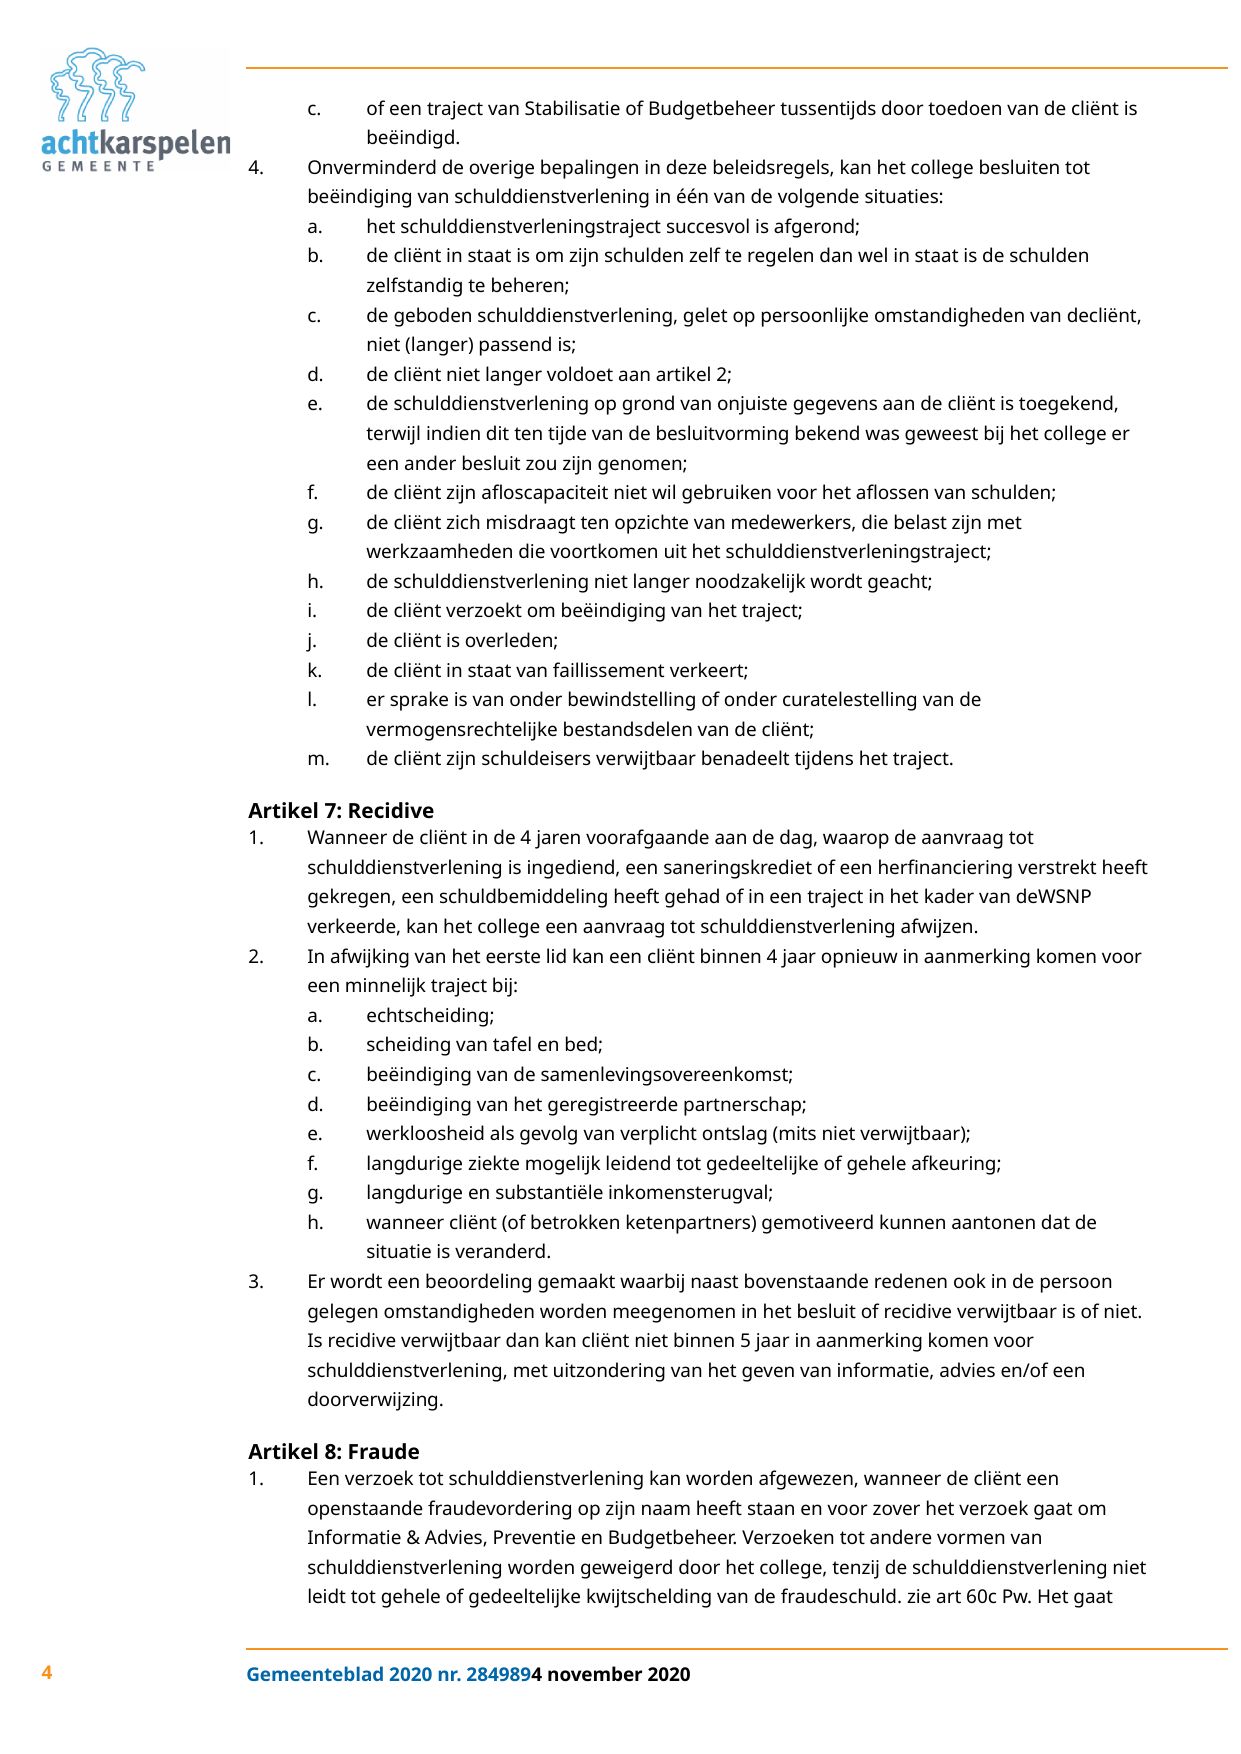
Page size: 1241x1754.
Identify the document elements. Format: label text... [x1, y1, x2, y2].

list of een traject van Stabilisatie of Budgetbeheer tussentijds door toedoen van de cliënt is beëindigd. [307, 95, 1152, 150]
list de cliënt in staat is om zijn schulden zelf te regelen dan wel in staat is de schulden zelfstandig te beheren; [307, 243, 1152, 298]
list er sprake is van onder bewindstelling of onder curatelestelling van de vermogensrechtelijke bestandsdelen van de cliënt; [307, 686, 1152, 742]
list wanneer cliënt (of betrokken ketenpartners) gemotiveerd kunnen aantonen dat de situatie is veranderd. [307, 1209, 1152, 1264]
list de schulddienstverlening op grond van onjuiste gegevens aan de cliënt is toegekend, terwijl indien dit ten tijde van de besluitvorming bekend was geweest bij het college er een ander besluit zou zijn genomen; [307, 391, 1152, 476]
list Onverminderd de overige bepalingen in deze beleidsregels, kan het college besluiten tot beëindiging van schulddienstverlening in één van de volgende situaties: [248, 154, 1152, 209]
list Wanneer de cliënt in de 4 jaren voorafgaande aan de dag, waarop de aanvraag tot schulddienstverlening is ingediend, een saneringskrediet of een herfinanciering verstrekt heeft gekregen, een schuldbemiddeling heeft gehad of in een traject in het kader van deWSNP verkeerde, kan het college een aanvraag tot schulddienstverlening afwijzen. [248, 824, 1152, 939]
text Artikel 7: Recidive [248, 796, 1152, 824]
list Er wordt een beoordeling gemaakt waarbij naast bovenstaande redenen ook in de persoon gelegen omstandigheden worden meegenomen in het besluit of recidive verwijtbaar is of niet. Is recidive verwijtbaar dan kan cliënt niet binnen 5 jaar in aanmerking komen voor schulddienstverlening, met uitzondering van het geven van informatie, advies en/of een doorverwijzing. [248, 1268, 1152, 1412]
list de geboden schulddienstverlening, gelet op persoonlijke omstandigheden van decliënt, niet (langer) passend is; [307, 302, 1152, 357]
list het schulddienstverleningstraject succesvol is afgerond; [307, 213, 1152, 239]
list de cliënt is overleden; [307, 627, 1152, 653]
list Een verzoek tot schulddienstverlening kan worden afgewezen, wanneer de cliënt een openstaande fraudevordering op zijn naam heeft staan en voor zover het verzoek gaat om Informatie & Advies, Preventie en Budgetbeheer. Verzoeken tot andere vormen van schulddienstverlening worden geweigerd door het college, tenzij de schulddienstverlening niet leidt tot gehele of gedeeltelijke kwijtschelding van de fraudeschuld. zie art 60c Pw. Het gaat [248, 1465, 1152, 1609]
list beëindiging van de samenlevingsovereenkomst; [307, 1061, 1152, 1087]
list de cliënt verzoekt om beëindiging van het traject; [307, 598, 1152, 623]
list echtscheiding; [307, 1002, 1152, 1028]
list de cliënt zijn schuldeisers verwijtbaar benadeelt tijdens het traject. [307, 746, 1152, 771]
list de schulddienstverlening niet langer noodzakelijk wordt geacht; [307, 568, 1152, 594]
list beëindiging van het geregistreerde partnerschap; [307, 1091, 1152, 1116]
list de cliënt zich misdraagt ten opzichte van medewerkers, die belast zijn met werkzaamheden die voortkomen uit het schulddienstverleningstraject; [307, 509, 1152, 564]
list werkloosheid als gevolg van verplicht ontslag (mits niet verwijtbaar); [307, 1120, 1152, 1146]
list scheiding van tafel en bed; [307, 1032, 1152, 1057]
list de cliënt in staat van faillissement verkeert; [307, 657, 1152, 683]
list In afwijking van het eerste lid kan een cliënt binnen 4 jaar opnieuw in aanmerking komen voor een minnelijk traject bij: [248, 943, 1152, 998]
list de cliënt zijn afloscapaciteit niet wil gebruiken voor het aflossen van schulden; [307, 479, 1152, 505]
list de cliënt niet langer voldoet aan artikel 2; [307, 361, 1152, 387]
list langdurige ziekte mogelijk leidend tot gedeeltelijke of gehele afkeuring; [307, 1150, 1152, 1176]
list langdurige en substantiële inkomensterugval; [307, 1179, 1152, 1205]
picture [41, 47, 231, 172]
text Artikel 8: Fraude [248, 1437, 1152, 1465]
